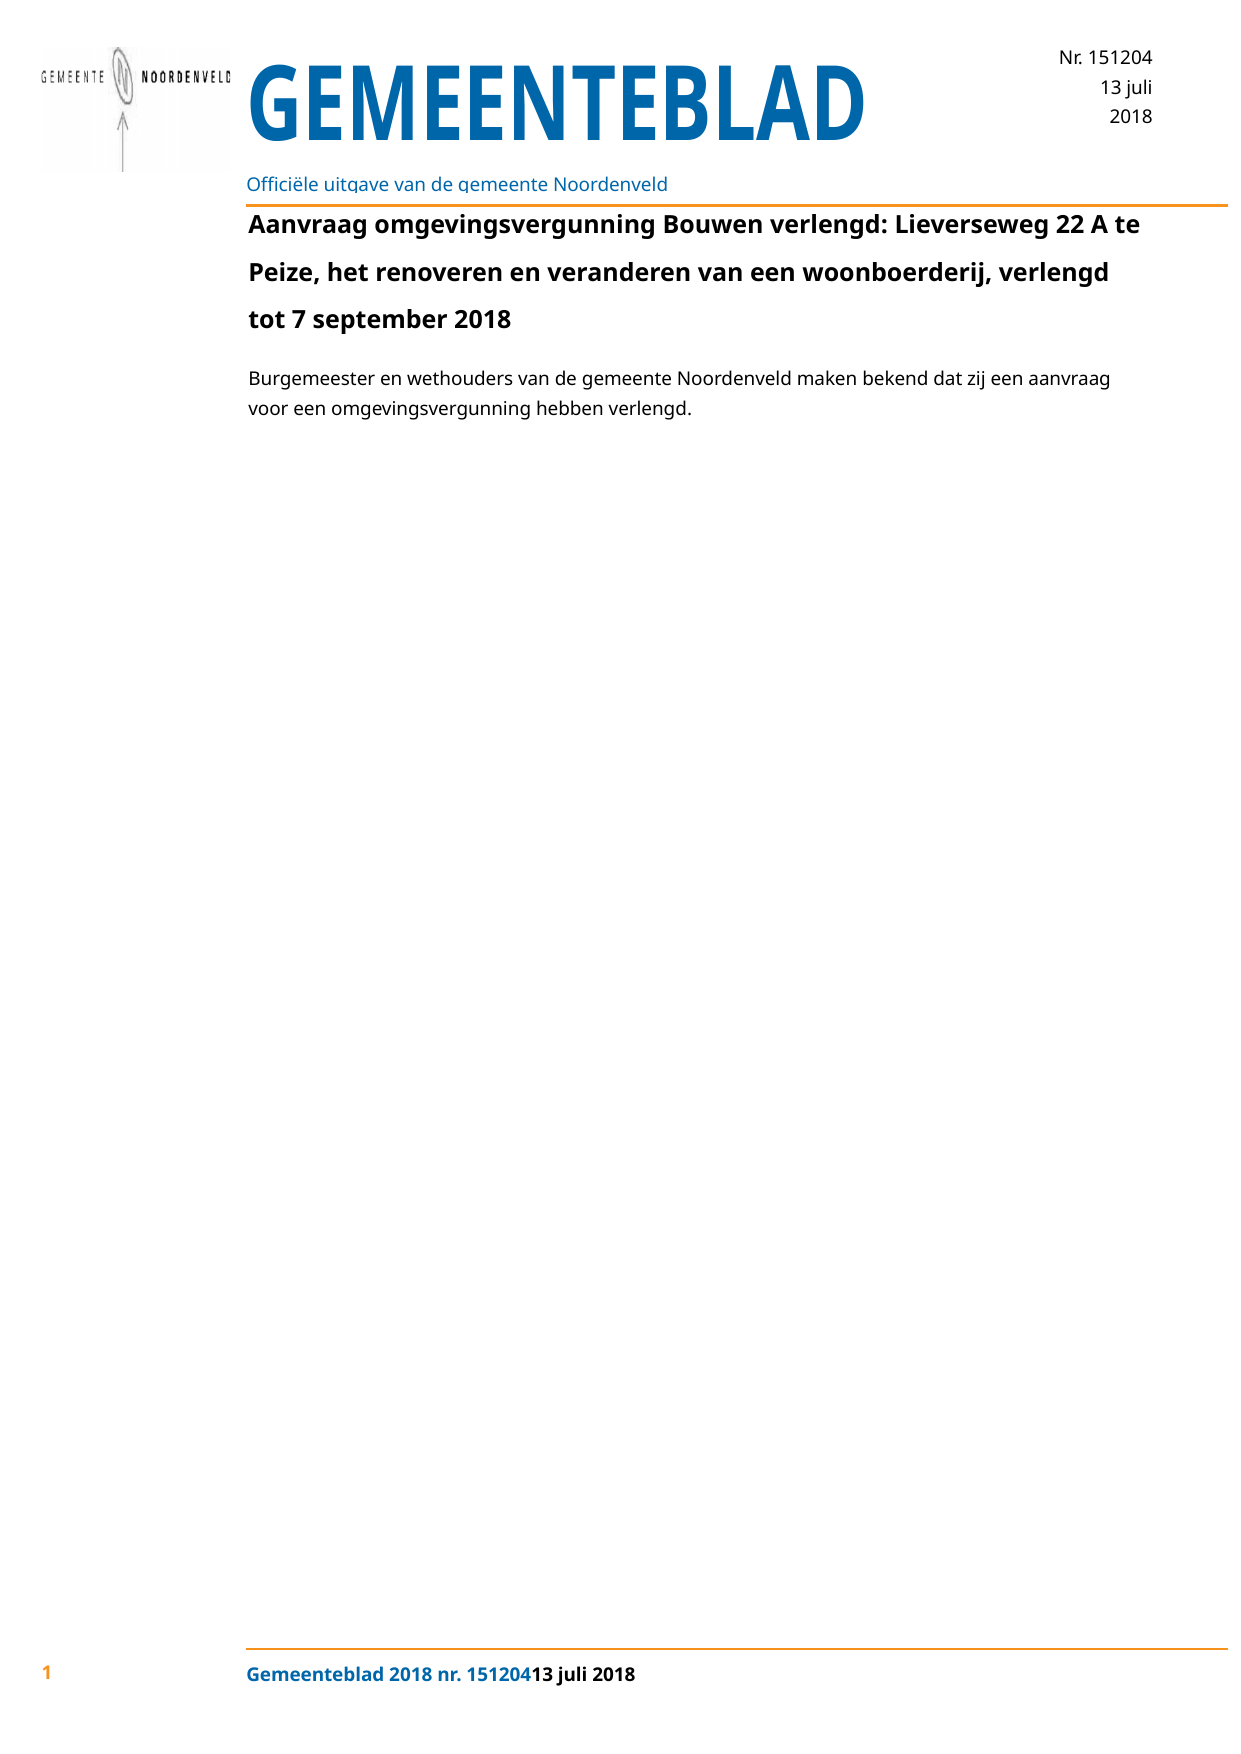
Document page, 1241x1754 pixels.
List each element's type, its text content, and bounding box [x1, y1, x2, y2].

text Burgemeester en wethouders van de gemeente Noordenveld maken bekend dat zij een aanvraag voor een omgevingsvergunning hebben verlengd. [248, 366, 1152, 421]
picture [41, 47, 231, 172]
text Aanvraag omgevingsvergunning Bouwen verlengd: Lieverseweg 22 A te Peize, het renoveren en veranderen van een woonboerderij, verlengd tot 7 september 2018 [248, 207, 1152, 336]
